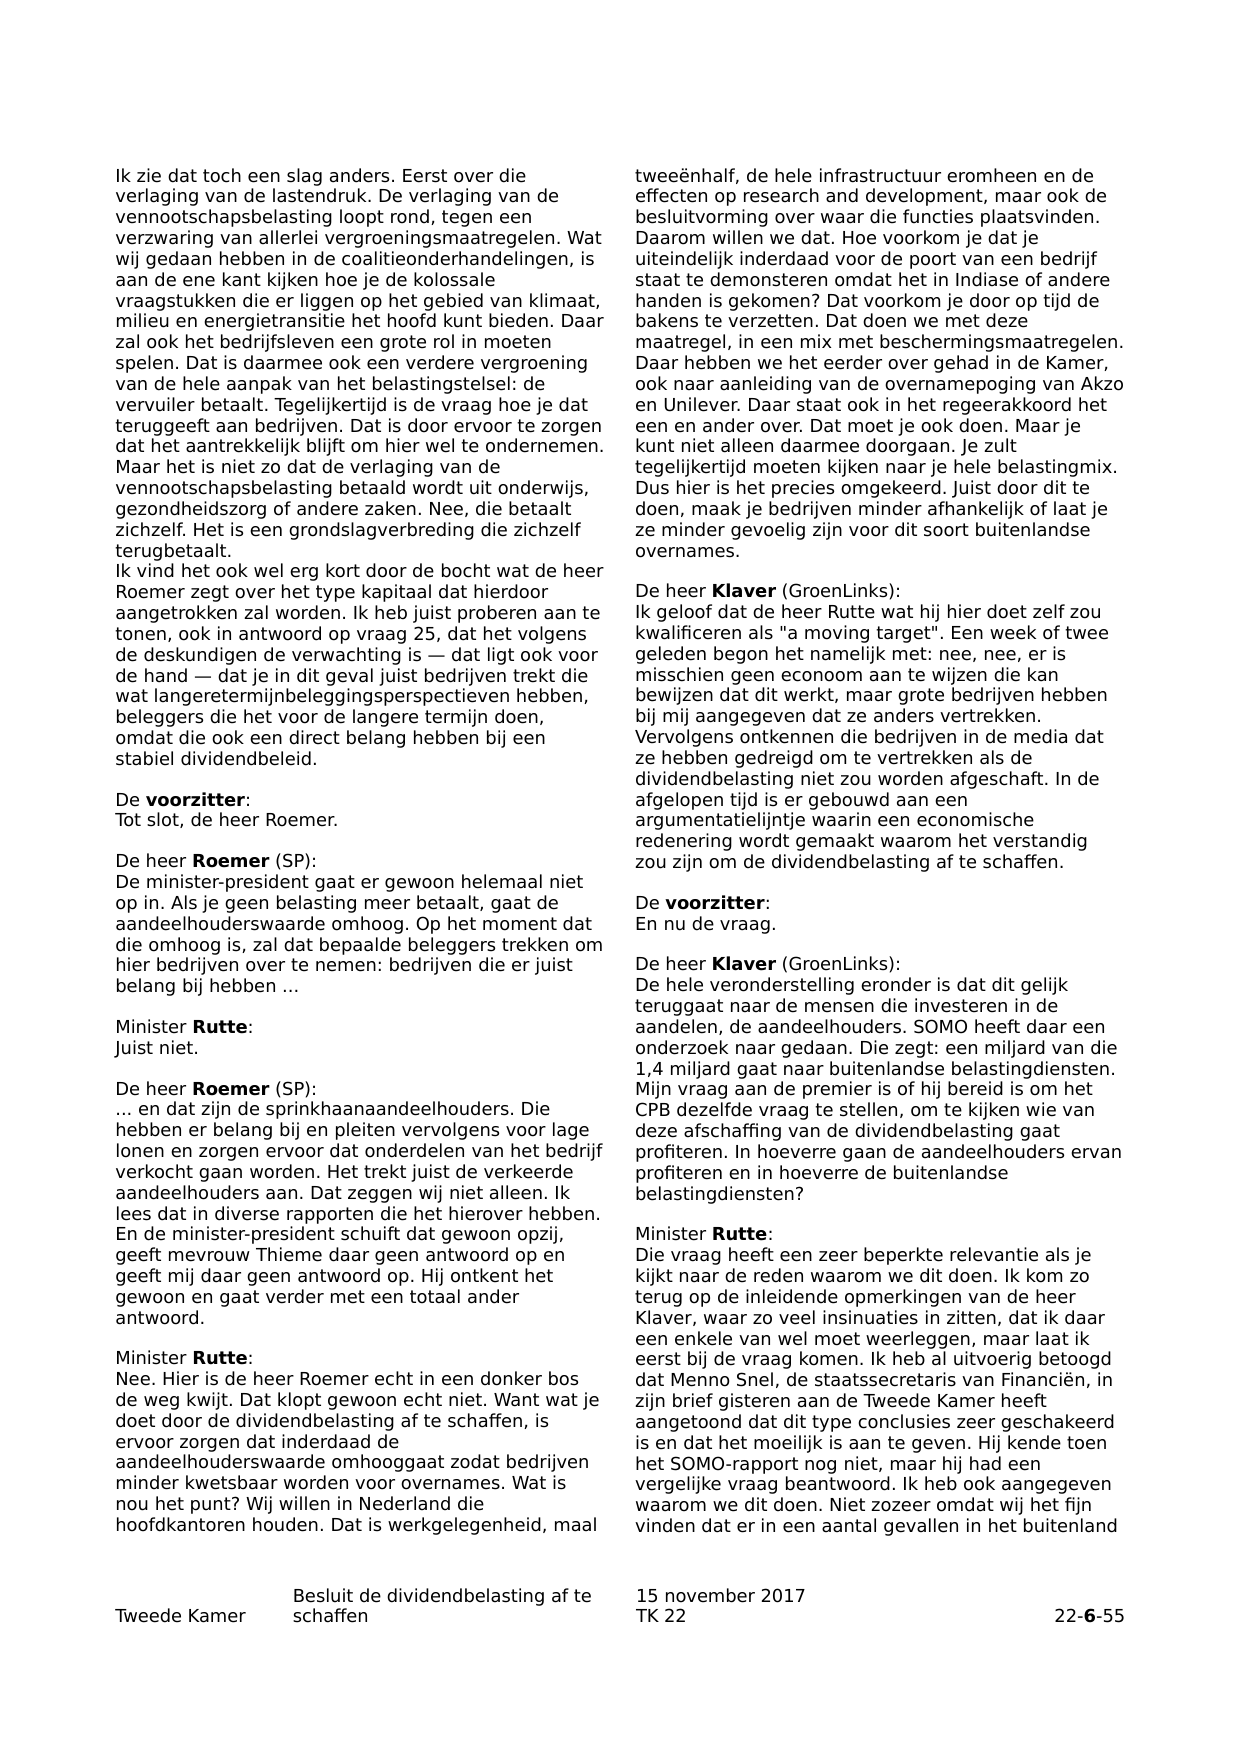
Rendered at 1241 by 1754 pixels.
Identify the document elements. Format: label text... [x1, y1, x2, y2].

text Minister Rutte: [635, 1224, 1125, 1245]
text Minister Rutte: [115, 1017, 605, 1037]
text Tot slot, de heer Roemer. [115, 810, 605, 831]
text De hele veronderstelling eronder is dat dit gelijk teruggaat naar de mensen die investeren in de aandelen, de aandeelhouders. SOMO heeft daar een onderzoek naar gedaan. Die zegt: een miljard van die 1,4 miljard gaat naar buitenlandse belastingdiensten. Mijn vraag aan de premier is of hij bereid is om het CPB dezelfde vraag te stellen, om te kijken wie van deze afschaffing van de dividendbelasting gaat profiteren. In hoeverre gaan de aandeelhouders ervan profiteren en in hoeverre de buitenlandse belastingdiensten? [635, 975, 1125, 1204]
text De heer Klaver (GroenLinks): [635, 954, 1125, 975]
text De voorzitter: [115, 789, 605, 810]
text tweeënhalf, de hele infrastructuur eromheen en de effecten op research and development, maar ook de besluitvorming over waar die functies plaatsvinden. Daarom willen we dat. Hoe voorkom je dat je uiteindelijk inderdaad voor de poort van een bedrijf staat te demonsteren omdat het in Indiase of andere handen is gekomen? Dat voorkom je door op tijd de bakens te verzetten. Dat doen we met deze maatregel, in een mix met beschermingsmaatregelen. Daar hebben we het eerder over gehad in de Kamer, ook naar aanleiding van de overnamepoging van Akzo en Unilever. Daar staat ook in het regeerakkoord het een en ander over. Dat moet je ook doen. Maar je kunt niet alleen daarmee doorgaan. Je zult tegelijkertijd moeten kijken naar je hele belastingmix. Dus hier is het precies omgekeerd. Juist door dit te doen, maak je bedrijven minder afhankelijk of laat je ze minder gevoelig zijn voor dit soort buitenlandse overnames. [635, 165, 1125, 561]
text Minister Rutte: [115, 1348, 605, 1369]
text Die vraag heeft een zeer beperkte relevantie als je kijkt naar de reden waarom we dit doen. Ik kom zo terug op de inleidende opmerkingen van de heer Klaver, waar zo veel insinuaties in zitten, dat ik daar een enkele van wel moet weerleggen, maar laat ik eerst bij de vraag komen. Ik heb al uitvoerig betoogd dat Menno Snel, de staatssecretaris van Financiën, in zijn brief gisteren aan de Tweede Kamer heeft aangetoond dat dit type conclusies zeer geschakeerd is en dat het moeilijk is aan te geven. Hij kende toen het SOMO-rapport nog niet, maar hij had een vergelijke vraag beantwoord. Ik heb ook aangegeven waarom we dit doen. Niet zozeer omdat wij het fijn vinden dat er in een aantal gevallen in het buitenland [635, 1245, 1125, 1537]
text Ik vind het ook wel erg kort door de bocht wat de heer Roemer zegt over het type kapitaal dat hierdoor aangetrokken zal worden. Ik heb juist proberen aan te tonen, ook in antwoord op vraag 25, dat het volgens de deskundigen de verwachting is — dat ligt ook voor de hand — dat je in dit geval juist bedrijven trekt die wat langeretermijnbeleggingsperspectieven hebben, beleggers die het voor de langere termijn doen, omdat die ook een direct belang hebben bij een stabiel dividendbeleid. [115, 561, 605, 769]
text Juist niet. [115, 1037, 605, 1058]
text De heer Roemer (SP): [115, 1078, 605, 1099]
text De heer Klaver (GroenLinks): [635, 581, 1125, 602]
text En nu de vraag. [635, 913, 1125, 934]
text De minister-president gaat er gewoon helemaal niet op in. Als je geen belasting meer betaalt, gaat de aandeelhouderswaarde omhoog. Op het moment dat die omhoog is, zal dat bepaalde beleggers trekken om hier bedrijven over te nemen: bedrijven die er juist belang bij hebben ... [115, 872, 605, 997]
text Ik zie dat toch een slag anders. Eerst over die verlaging van de lastendruk. De verlaging van de vennootschapsbelasting loopt rond, tegen een verzwaring van allerlei vergroeningsmaatregelen. Wat wij gedaan hebben in de coalitieonderhandelingen, is aan de ene kant kijken hoe je de kolossale vraagstukken die er liggen op het gebied van klimaat, milieu en energietransitie het hoofd kunt bieden. Daar zal ook het bedrijfsleven een grote rol in moeten spelen. Dat is daarmee ook een verdere vergroening van de hele aanpak van het belastingstelsel: de vervuiler betaalt. Tegelijkertijd is de vraag hoe je dat teruggeeft aan bedrijven. Dat is door ervoor te zorgen dat het aantrekkelijk blijft om hier wel te ondernemen. Maar het is niet zo dat de verlaging van de vennootschapsbelasting betaald wordt uit onderwijs, gezondheidszorg of andere zaken. Nee, die betaalt zichzelf. Het is een grondslagverbreding die zichzelf terugbetaalt. [115, 165, 605, 561]
text Nee. Hier is de heer Roemer echt in een donker bos de weg kwijt. Dat klopt gewoon echt niet. Want wat je doet door de dividendbelasting af te schaffen, is ervoor zorgen dat inderdaad de aandeelhouderswaarde omhooggaat zodat bedrijven minder kwetsbaar worden voor overnames. Wat is nou het punt? Wij willen in Nederland die hoofdkantoren houden. Dat is werkgelegenheid, maal [115, 1369, 605, 1536]
text De heer Roemer (SP): [115, 851, 605, 872]
text Ik geloof dat de heer Rutte wat hij hier doet zelf zou kwalificeren als "a moving target". Een week of twee geleden begon het namelijk met: nee, nee, er is misschien geen econoom aan te wijzen die kan bewijzen dat dit werkt, maar grote bedrijven hebben bij mij aangegeven dat ze anders vertrekken. Vervolgens ontkennen die bedrijven in de media dat ze hebben gedreigd om te vertrekken als de dividendbelasting niet zou worden afgeschaft. In de afgelopen tijd is er gebouwd aan een argumentatielijntje waarin een economische redenering wordt gemaakt waarom het verstandig zou zijn om de dividendbelasting af te schaffen. [635, 602, 1125, 873]
text ... en dat zijn de sprinkhaanaandeelhouders. Die hebben er belang bij en pleiten vervolgens voor lage lonen en zorgen ervoor dat onderdelen van het bedrijf verkocht gaan worden. Het trekt juist de verkeerde aandeelhouders aan. Dat zeggen wij niet alleen. Ik lees dat in diverse rapporten die het hierover hebben. En de minister-president schuift dat gewoon opzij, geeft mevrouw Thieme daar geen antwoord op en geeft mij daar geen antwoord op. Hij ontkent het gewoon en gaat verder met een totaal ander antwoord. [115, 1099, 605, 1328]
text De voorzitter: [635, 893, 1125, 913]
